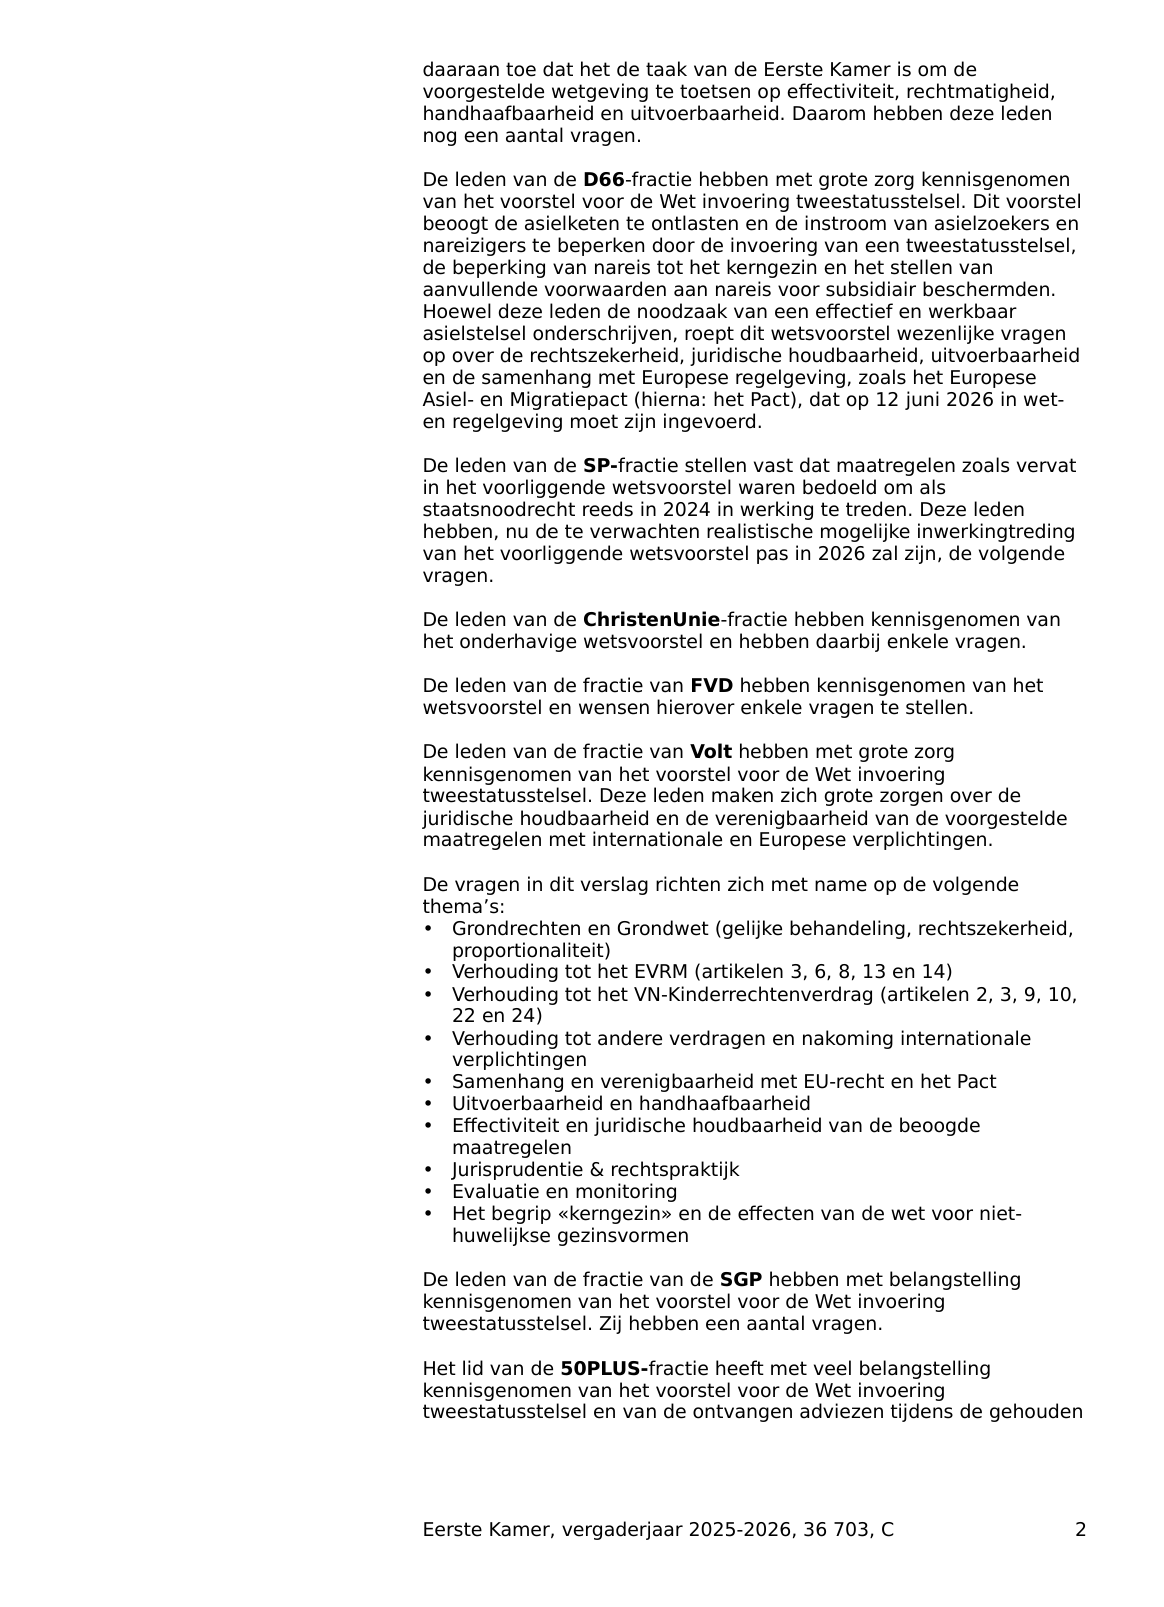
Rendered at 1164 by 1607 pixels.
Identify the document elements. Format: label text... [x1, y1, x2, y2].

text De vragen in dit verslag richten zich met name op de volgende thema’s: [422, 873, 1087, 917]
text De leden van de fractie van FVD hebben kennisgenomen van het wetsvoorstel en wensen hierover enkele vragen te stellen. [422, 675, 1087, 719]
text Het lid van de 50PLUS-fractie heeft met veel belangstelling kennisgenomen van het voorstel voor de Wet invoering tweestatusstelsel en van de ontvangen adviezen tijdens de gehouden [422, 1357, 1087, 1423]
text • Verhouding tot het EVRM (artikelen 3, 6, 8, 13 en 14) [422, 961, 1087, 983]
text • Grondrechten en Grondwet (gelijke behandeling, rechtszekerheid, proportionaliteit) [422, 917, 1087, 961]
text De leden van de fractie van Volt hebben met grote zorg kennisgenomen van het voorstel voor de Wet invoering tweestatusstelsel. Deze leden maken zich grote zorgen over de juridische houdbaarheid en de verenigbaarheid van de voorgestelde maatregelen met internationale en Europese verplichtingen. [422, 741, 1087, 851]
text • Uitvoerbaarheid en handhaafbaarheid [422, 1093, 1087, 1115]
text • Evaluatie en monitoring [422, 1181, 1087, 1203]
text • Jurisprudentie & rechtspraktijk [422, 1159, 1087, 1181]
text De leden van de D66-fractie hebben met grote zorg kennisgenomen van het voorstel voor de Wet invoering tweestatusstelsel. Dit voorstel beoogt de asielketen te ontlasten en de instroom van asielzoekers en nareizigers te beperken door de invoering van een tweestatusstelsel, de beperking van nareis tot het kerngezin en het stellen van aanvullende voorwaarden aan nareis voor subsidiair beschermden. Hoewel deze leden de noodzaak van een effectief en werkbaar asielstelsel onderschrijven, roept dit wetsvoorstel wezenlijke vragen op over de rechtszekerheid, juridische houdbaarheid, uitvoerbaarheid en de samenhang met Europese regelgeving, zoals het Europese Asiel- en Migratiepact (hierna: het Pact), dat op 12 juni 2026 in wet- en regelgeving moet zijn ingevoerd. [422, 169, 1087, 433]
text • Samenhang en verenigbaarheid met EU-recht en het Pact [422, 1071, 1087, 1093]
text • Effectiviteit en juridische houdbaarheid van de beoogde maatregelen [422, 1115, 1087, 1159]
text daaraan toe dat het de taak van de Eerste Kamer is om de voorgestelde wetgeving te toetsen op effectiviteit, rechtmatigheid, handhaafbaarheid en uitvoerbaarheid. Daarom hebben deze leden nog een aantal vragen. [422, 59, 1087, 147]
text De leden van de fractie van de SGP hebben met belangstelling kennisgenomen van het voorstel voor de Wet invoering tweestatusstelsel. Zij hebben een aantal vragen. [422, 1269, 1087, 1335]
text • Het begrip «kerngezin» en de effecten van de wet voor niet-huwelijkse gezinsvormen [422, 1203, 1087, 1247]
text De leden van de ChristenUnie-fractie hebben kennisgenomen van het onderhavige wetsvoorstel en hebben daarbij enkele vragen. [422, 609, 1087, 653]
text • Verhouding tot andere verdragen en nakoming internationale verplichtingen [422, 1027, 1087, 1071]
text De leden van de SP-fractie stellen vast dat maatregelen zoals vervat in het voorliggende wetsvoorstel waren bedoeld om als staatsnoodrecht reeds in 2024 in werking te treden. Deze leden hebben, nu de te verwachten realistische mogelijke inwerkingtreding van het voorliggende wetsvoorstel pas in 2026 zal zijn, de volgende vragen. [422, 455, 1087, 587]
text • Verhouding tot het VN-Kinderrechtenverdrag (artikelen 2, 3, 9, 10, 22 en 24) [422, 983, 1087, 1027]
